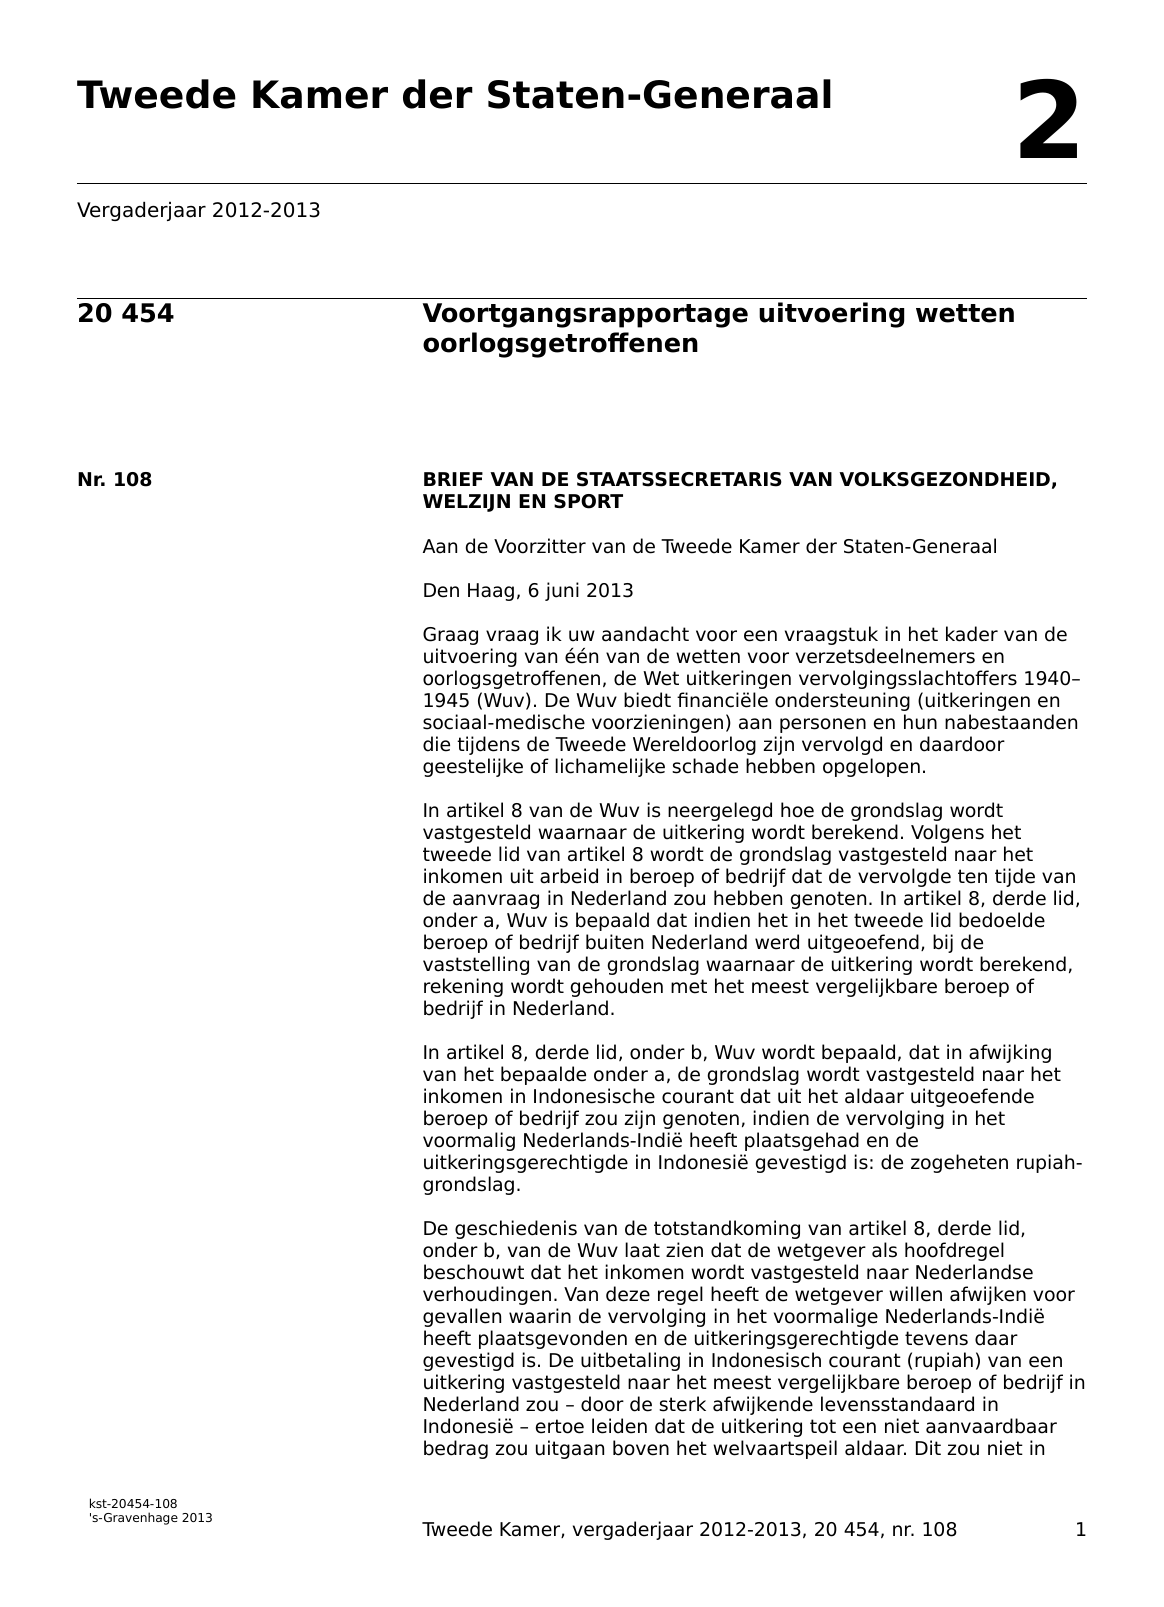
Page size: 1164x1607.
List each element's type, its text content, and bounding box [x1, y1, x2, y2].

subtitle 20 454 Voortgangsrapportage uitvoering wetten oorlogsgetroffenen [77, 299, 1087, 358]
text Aan de Voorzitter van de Tweede Kamer der Staten-Generaal [422, 536, 1087, 557]
text 's-Gravenhage 2013 [88, 1511, 323, 1525]
table_header Tweede Kamer der Staten-Generaal [77, 59, 886, 183]
text De geschiedenis van de totstandkoming van artikel 8, derde lid, onder b, van de Wuv laat zien dat de wetgever als hoofdregel beschouwt dat het inkomen wordt vastgesteld naar Nederlandse verhoudingen. Van deze regel heeft de wetgever willen afwijken voor gevallen waarin de vervolging in het voormalige Nederlands-Indië heeft plaatsgevonden en de uitkeringsgerechtigde tevens daar gevestigd is. De uitbetaling in Indonesisch courant (rupiah) van een uitkering vastgesteld naar het meest vergelijkbare beroep of bedrijf in Nederland zou – door de sterk afwijkende levensstandaard in Indonesië – ertoe leiden dat de uitkering tot een niet aanvaardbaar bedrag zou uitgaan boven het welvaartspeil aldaar. Dit zou niet in [422, 1218, 1087, 1460]
table_header 2 [886, 59, 1087, 183]
table_cell Vergaderjaar 2012-2013 [77, 184, 1087, 298]
text Graag vraag ik uw aandacht voor een vraagstuk in het kader van de uitvoering van één van de wetten voor verzetsdeelnemers en oorlogsgetroffenen, de Wet uitkeringen vervolgingsslachtoffers 1940–1945 (Wuv). De Wuv biedt financiële ondersteuning (uitkeringen en sociaal-medische voorzieningen) aan personen en hun nabestaanden die tijdens de Tweede Wereldoorlog zijn vervolgd en daardoor geestelijke of lichamelijke schade hebben opgelopen. [422, 624, 1087, 778]
text In artikel 8, derde lid, onder b, Wuv wordt bepaald, dat in afwijking van het bepaalde onder a, de grondslag wordt vastgesteld naar het inkomen in Indonesische courant dat uit het aldaar uitgeoefende beroep of bedrijf zou zijn genoten, indien de vervolging in het voormalig Nederlands-Indië heeft plaatsgehad en de uitkeringsgerechtigde in Indonesië gevestigd is: de zogeheten rupiah-grondslag. [422, 1042, 1087, 1196]
text kst-20454-108 [88, 1497, 323, 1511]
text Den Haag, 6 juni 2013 [422, 580, 1087, 602]
text In artikel 8 van de Wuv is neergelegd hoe de grondslag wordt vastgesteld waarnaar de uitkering wordt berekend. Volgens het tweede lid van artikel 8 wordt de grondslag vastgesteld naar het inkomen uit arbeid in beroep of bedrijf dat de vervolgde ten tijde van de aanvraag in Nederland zou hebben genoten. In artikel 8, derde lid, onder a, Wuv is bepaald dat indien het in het tweede lid bedoelde beroep of bedrijf buiten Nederland werd uitgeoefend, bij de vaststelling van de grondslag waarnaar de uitkering wordt berekend, rekening wordt gehouden met het meest vergelijkbare beroep of bedrijf in Nederland. [422, 800, 1087, 1020]
subtitle Nr. 108 BRIEF VAN DE STAATSSECRETARIS VAN VOLKSGEZONDHEID, WELZIJN EN SPORT [77, 469, 1087, 513]
